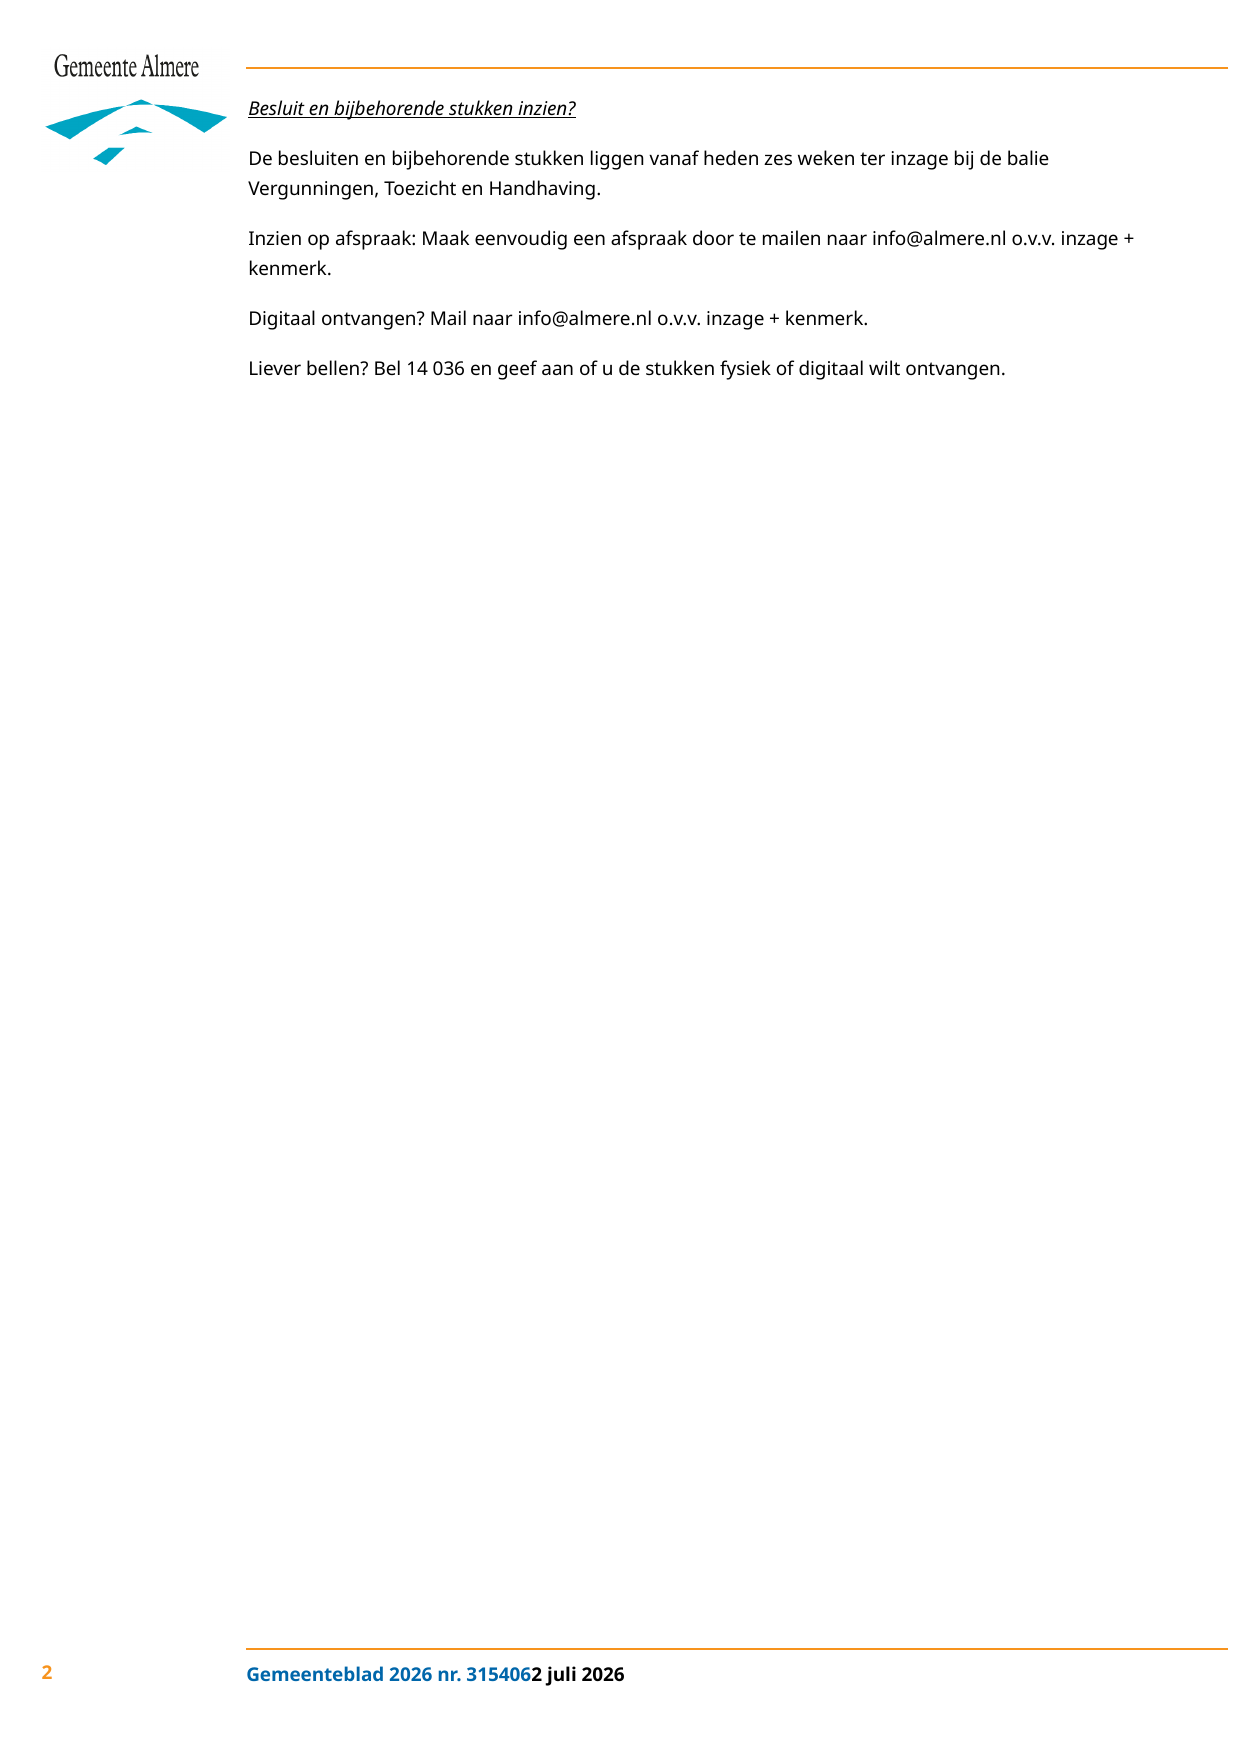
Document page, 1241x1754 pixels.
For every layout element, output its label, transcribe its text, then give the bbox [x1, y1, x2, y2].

picture [41, 47, 231, 172]
text De besluiten en bijbehorende stukken liggen vanaf heden zes weken ter inzage bij de balie Vergunningen, Toezicht en Handhaving. [248, 145, 1152, 201]
text Besluit en bijbehorende stukken inzien? [248, 95, 1152, 121]
text Inzien op afspraak: Maak eenvoudig een afspraak door te mailen naar info@almere.nl o.v.v. inzage + kenmerk. [248, 225, 1152, 281]
text Digitaal ontvangen? Mail naar info@almere.nl o.v.v. inzage + kenmerk. [248, 305, 1152, 331]
text Liever bellen? Bel 14 036 en geef aan of u de stukken fysiek of digitaal wilt ontvangen. [248, 356, 1152, 381]
